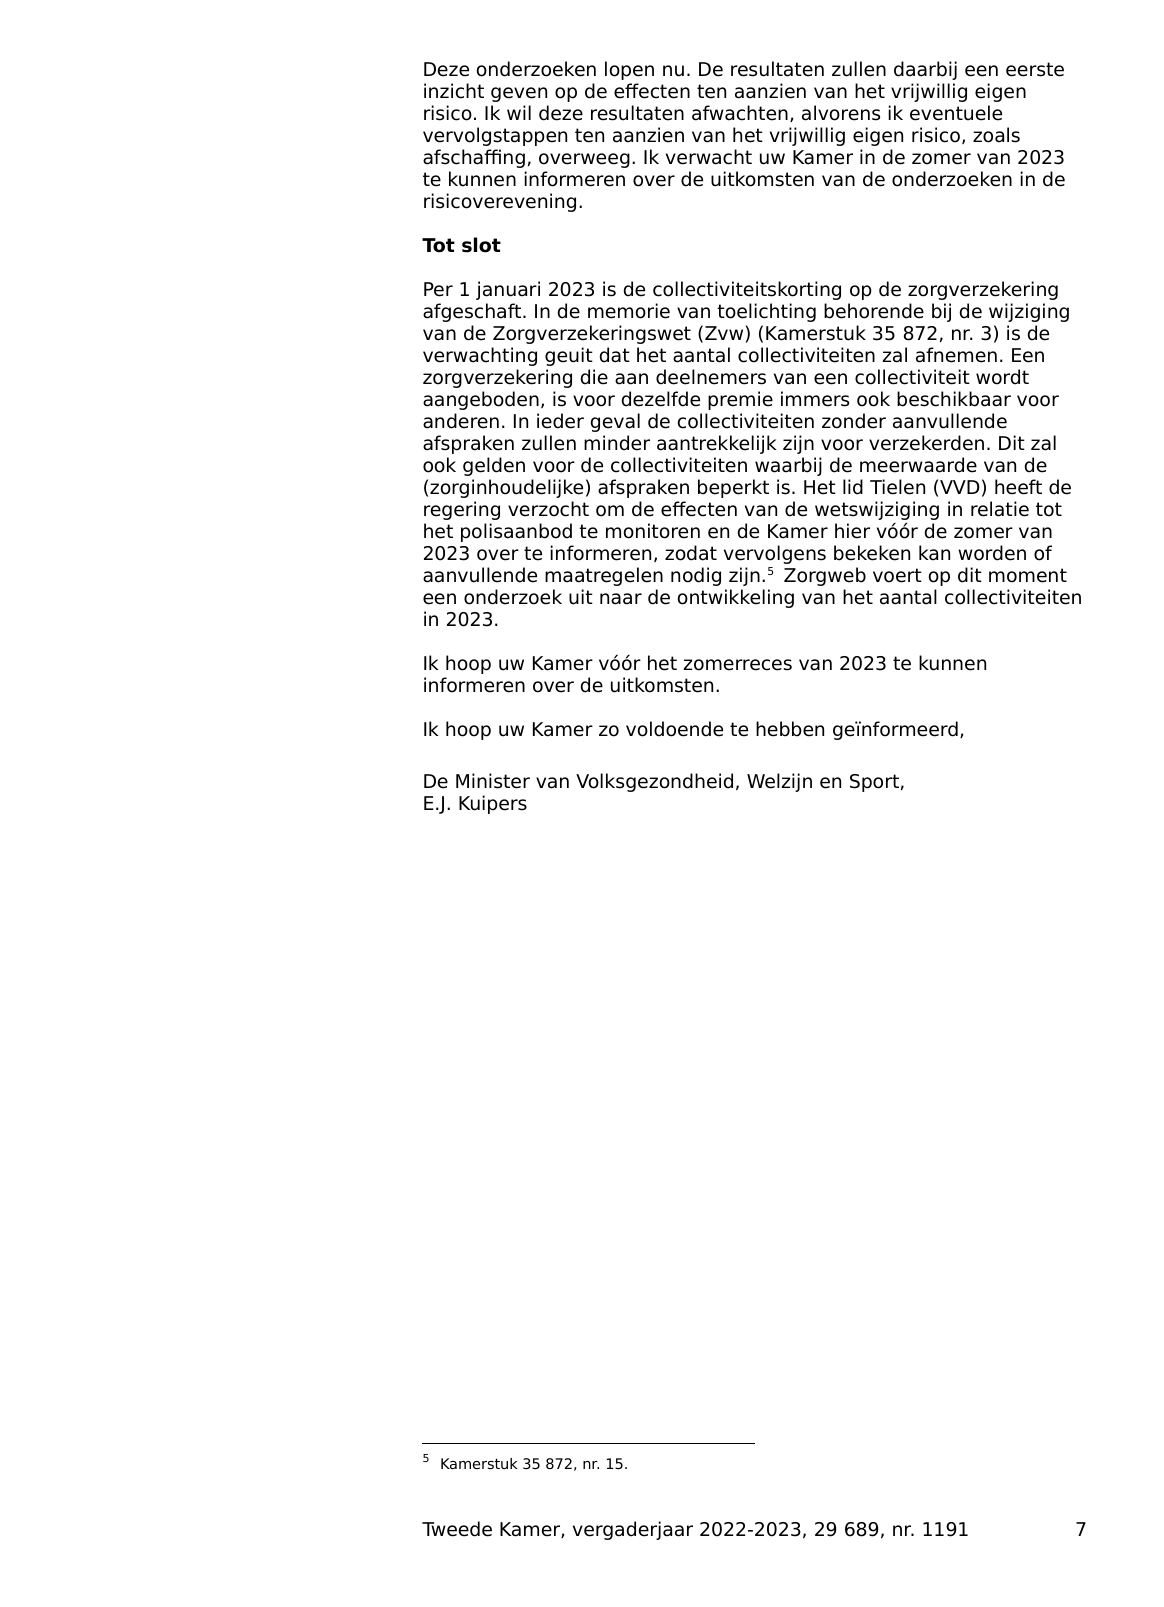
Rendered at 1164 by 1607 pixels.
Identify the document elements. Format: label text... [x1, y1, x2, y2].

text Ik hoop uw Kamer zo voldoende te hebben geïnformeerd, [422, 719, 1087, 741]
text De Minister van Volksgezondheid, Welzijn en Sport, E.J. Kuipers [422, 771, 1087, 815]
subtitle Tot slot [422, 235, 1087, 257]
text Per 1 januari 2023 is de collectiviteitskorting op de zorgverzekering afgeschaft. In de memorie van toelichting behorende bij de wijziging van de Zorgverzekeringswet (Zvw) (Kamerstuk 35 872, nr. 3) is de verwachting geuit dat het aantal collectiviteiten zal afnemen. Een zorgverzekering die aan deelnemers van een collectiviteit wordt aangeboden, is voor dezelfde premie immers ook beschikbaar voor anderen. In ieder geval de collectiviteiten zonder aanvullende afspraken zullen minder aantrekkelijk zijn voor verzekerden. Dit zal ook gelden voor de collectiviteiten waarbij de meerwaarde van de (zorginhoudelijke) afspraken beperkt is. Het lid Tielen (VVD) heeft de regering verzocht om de effecten van de wetswijziging in relatie tot het polisaanbod te monitoren en de Kamer hier vóór de zomer van 2023 over te informeren, zodat vervolgens bekeken kan worden of aanvullende maatregelen nodig zijn. Zorgweb voert op dit moment een onderzoek uit naar de ontwikkeling van het aantal collectiviteiten in 2023. [422, 279, 1087, 631]
text Kamerstuk 35 872, nr. 15. [422, 1452, 1087, 1474]
text Deze onderzoeken lopen nu. De resultaten zullen daarbij een eerste inzicht geven op de effecten ten aanzien van het vrijwillig eigen risico. Ik wil deze resultaten afwachten, alvorens ik eventuele vervolgstappen ten aanzien van het vrijwillig eigen risico, zoals afschaffing, overweeg. Ik verwacht uw Kamer in de zomer van 2023 te kunnen informeren over de uitkomsten van de onderzoeken in de risicoverevening. [422, 59, 1087, 213]
text Ik hoop uw Kamer vóór het zomerreces van 2023 te kunnen informeren over de uitkomsten. [422, 653, 1087, 697]
